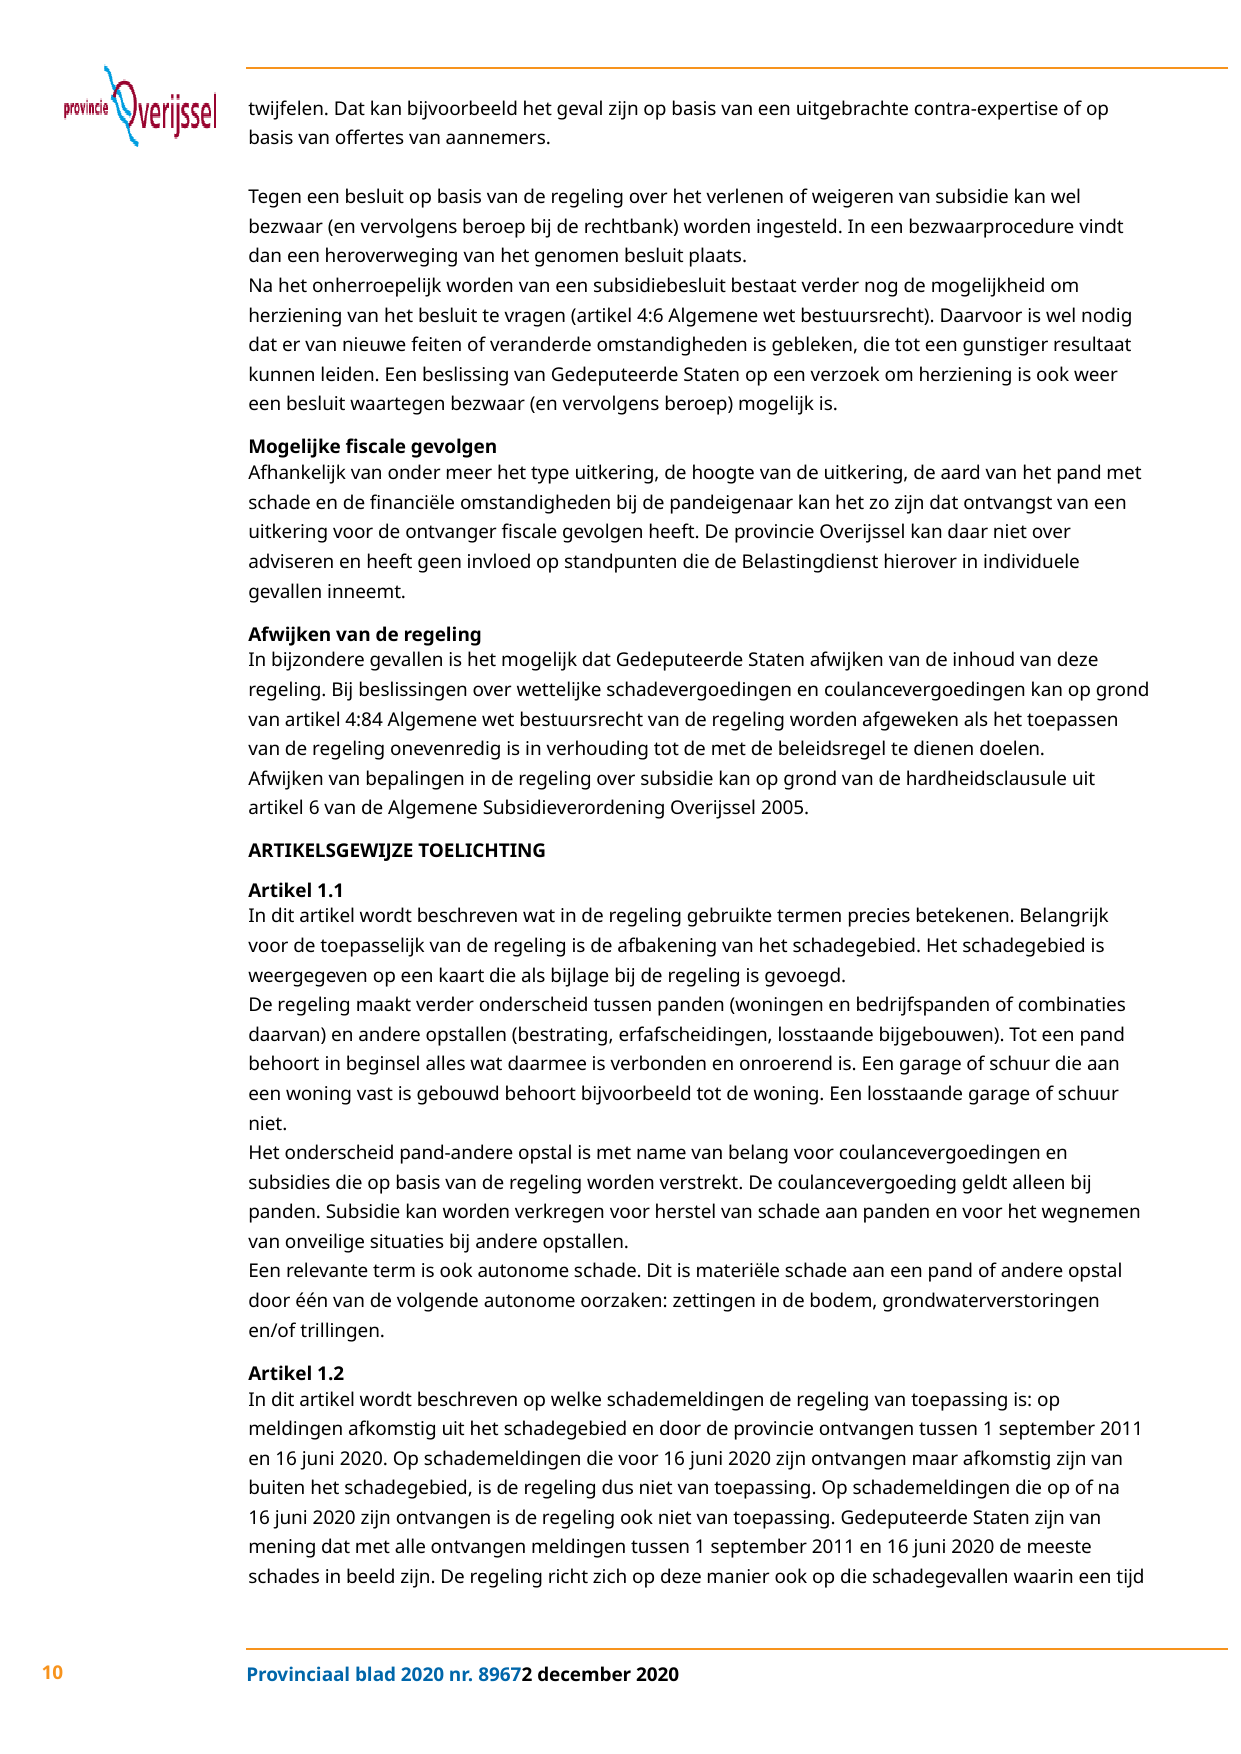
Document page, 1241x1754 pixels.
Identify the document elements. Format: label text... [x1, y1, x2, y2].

text Een relevante term is ook autonome schade. Dit is materiële schade aan een pand of andere opstal door één van de volgende autonome oorzaken: zettingen in de bodem, grondwaterverstoringen en/of trillingen. [248, 1258, 1152, 1343]
text In bijzondere gevallen is het mogelijk dat Gedeputeerde Staten afwijken van de inhoud van deze regeling. Bij beslissingen over wettelijke schadevergoedingen en coulancevergoedingen kan op grond van artikel 4:84 Algemene wet bestuursrecht van de regeling worden afgeweken als het toepassen van de regeling onevenredig is in verhouding tot de met de beleidsregel te dienen doelen. [248, 647, 1152, 761]
text Afhankelijk van onder meer het type uitkering, de hoogte van de uitkering, de aard van het pand met schade en de financiële omstandigheden bij de pandeigenaar kan het zo zijn dat ontvangst van een uitkering voor de ontvanger fiscale gevolgen heeft. De provincie Overijssel kan daar niet over adviseren en heeft geen invloed op standpunten die de Belastingdienst hierover in individuele gevallen inneemt. [248, 459, 1152, 603]
text Afwijken van bepalingen in de regeling over subsidie kan op grond van de hardheidsclausule uit artikel 6 van de Algemene Subsidieverordening Overijssel 2005. [248, 765, 1152, 820]
text twijfelen. Dat kan bijvoorbeeld het geval zijn op basis van een uitgebrachte contra-expertise of op basis van offertes van aannemers. [248, 95, 1152, 150]
text In dit artikel wordt beschreven op welke schademeldingen de regeling van toepassing is: op meldingen afkomstig uit het schadegebied en door de provincie ontvangen tussen 1 september 2011 en 16 juni 2020. Op schademeldingen die voor 16 juni 2020 zijn ontvangen maar afkomstig zijn van buiten het schadegebied, is de regeling dus niet van toepassing. Op schademeldingen die op of na 16 juni 2020 zijn ontvangen is de regeling ook niet van toepassing. Gedeputeerde Staten zijn van mening dat met alle ontvangen meldingen tussen 1 september 2011 en 16 juni 2020 de meeste schades in beeld zijn. De regeling richt zich op deze manier ook op die schadegevallen waarin een tijd [248, 1386, 1152, 1589]
text ARTIKELSGEWIJZE TOELICHTING [248, 838, 1152, 863]
picture [41, 47, 231, 172]
text Mogelijke fiscale gevolgen [248, 434, 1152, 459]
text De regeling maakt verder onderscheid tussen panden (woningen en bedrijfspanden of combinaties daarvan) en andere opstallen (bestrating, erfafscheidingen, losstaande bijgebouwen). Tot een pand behoort in beginsel alles wat daarmee is verbonden en onroerend is. Een garage of schuur die aan een woning vast is gebouwd behoort bijvoorbeeld tot de woning. Een losstaande garage of schuur niet. [248, 991, 1152, 1136]
text Na het onherroepelijk worden van een subsidiebesluit bestaat verder nog de mogelijkheid om herziening van het besluit te vragen (artikel 4:6 Algemene wet bestuursrecht). Daarvoor is wel nodig dat er van nieuwe feiten of veranderde omstandigheden is gebleken, die tot een gunstiger resultaat kunnen leiden. Een beslissing van Gedeputeerde Staten op een verzoek om herziening is ook weer een besluit waartegen bezwaar (en vervolgens beroep) mogelijk is. [248, 272, 1152, 416]
text In dit artikel wordt beschreven wat in de regeling gebruikte termen precies betekenen. Belangrijk voor de toepasselijk van de regeling is de afbakening van het schadegebied. Het schadegebied is weergegeven op een kaart die als bijlage bij de regeling is gevoegd. [248, 903, 1152, 988]
text Afwijken van de regeling [248, 621, 1152, 647]
text Artikel 1.1 [248, 877, 1152, 903]
text Artikel 1.2 [248, 1360, 1152, 1386]
text Het onderscheid pand-andere opstal is met name van belang voor coulancevergoedingen en subsidies die op basis van de regeling worden verstrekt. De coulancevergoeding geldt alleen bij panden. Subsidie kan worden verkregen voor herstel van schade aan panden en voor het wegnemen van onveilige situaties bij andere opstallen. [248, 1139, 1152, 1254]
text Tegen een besluit op basis van de regeling over het verlenen of weigeren van subsidie kan wel bezwaar (en vervolgens beroep bij de rechtbank) worden ingesteld. In een bezwaarprocedure vindt dan een heroverweging van het genomen besluit plaats. [248, 183, 1152, 268]
